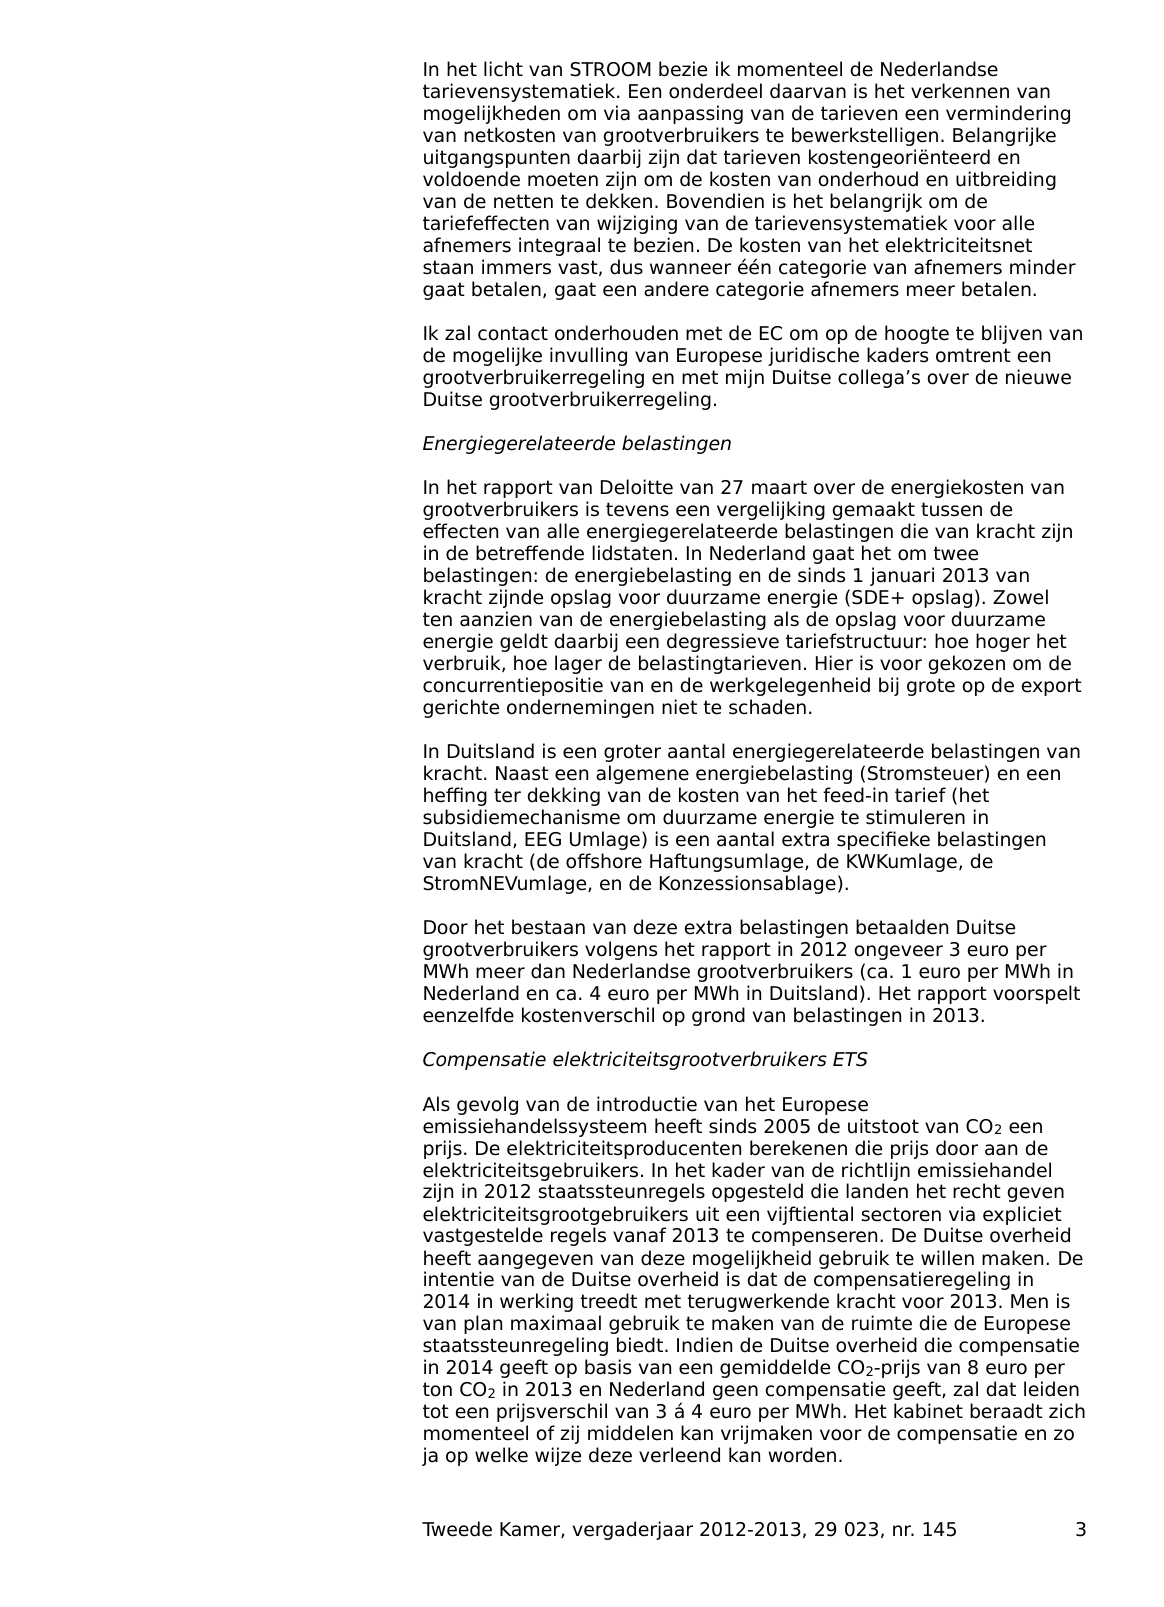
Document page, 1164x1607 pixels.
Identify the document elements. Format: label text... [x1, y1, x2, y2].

text Ik zal contact onderhouden met de EC om op de hoogte te blijven van de mogelijke invulling van Europese juridische kaders omtrent een grootverbruikerregeling en met mijn Duitse collega’s over de nieuwe Duitse grootverbruikerregeling. [422, 323, 1087, 411]
subtitle Energiegerelateerde belastingen [422, 433, 1087, 455]
text In het rapport van Deloitte van 27 maart over de energiekosten van grootverbruikers is tevens een vergelijking gemaakt tussen de effecten van alle energiegerelateerde belastingen die van kracht zijn in de betreffende lidstaten. In Nederland gaat het om twee belastingen: de energiebelasting en de sinds 1 januari 2013 van kracht zijnde opslag voor duurzame energie (SDE+ opslag). Zowel ten aanzien van de energiebelasting als de opslag voor duurzame energie geldt daarbij een degressieve tariefstructuur: hoe hoger het verbruik, hoe lager de belastingtarieven. Hier is voor gekozen om de concurrentiepositie van en de werkgelegenheid bij grote op de export gerichte ondernemingen niet te schaden. [422, 477, 1087, 719]
text Als gevolg van de introductie van het Europese emissiehandelssysteem heeft sinds 2005 de uitstoot van CO2 een prijs. De elektriciteitsproducenten berekenen die prijs door aan de elektriciteitsgebruikers. In het kader van de richtlijn emissiehandel zijn in 2012 staatssteunregels opgesteld die landen het recht geven elektriciteitsgrootgebruikers uit een vijftiental sectoren via expliciet vastgestelde regels vanaf 2013 te compenseren. De Duitse overheid heeft aangegeven van deze mogelijkheid gebruik te willen maken. De intentie van de Duitse overheid is dat de compensatieregeling in 2014 in werking treedt met terugwerkende kracht voor 2013. Men is van plan maximaal gebruik te maken van de ruimte die de Europese staatssteunregeling biedt. Indien de Duitse overheid die compensatie in 2014 geeft op basis van een gemiddelde CO2-prijs van 8 euro per ton CO2 in 2013 en Nederland geen compensatie geeft, zal dat leiden tot een prijsverschil van 3 á 4 euro per MWh. Het kabinet beraadt zich momenteel of zij middelen kan vrijmaken voor de compensatie en zo ja op welke wijze deze verleend kan worden. [422, 1093, 1087, 1467]
text In het licht van STROOM bezie ik momenteel de Nederlandse tarievensystematiek. Een onderdeel daarvan is het verkennen van mogelijkheden om via aanpassing van de tarieven een vermindering van netkosten van grootverbruikers te bewerkstelligen. Belangrijke uitgangspunten daarbij zijn dat tarieven kostengeoriënteerd en voldoende moeten zijn om de kosten van onderhoud en uitbreiding van de netten te dekken. Bovendien is het belangrijk om de tariefeffecten van wijziging van de tarievensystematiek voor alle afnemers integraal te bezien. De kosten van het elektriciteitsnet staan immers vast, dus wanneer één categorie van afnemers minder gaat betalen, gaat een andere categorie afnemers meer betalen. [422, 59, 1087, 301]
text In Duitsland is een groter aantal energiegerelateerde belastingen van kracht. Naast een algemene energiebelasting (Stromsteuer) en een heffing ter dekking van de kosten van het feed-in tarief (het subsidiemechanisme om duurzame energie te stimuleren in Duitsland, EEG Umlage) is een aantal extra specifieke belastingen van kracht (de offshore Haftungsumlage, de KWKumlage, de StromNEVumlage, en de Konzessionsablage). [422, 741, 1087, 895]
subtitle Compensatie elektriciteitsgrootverbruikers ETS [422, 1049, 1087, 1071]
text Door het bestaan van deze extra belastingen betaalden Duitse grootverbruikers volgens het rapport in 2012 ongeveer 3 euro per MWh meer dan Nederlandse grootverbruikers (ca. 1 euro per MWh in Nederland en ca. 4 euro per MWh in Duitsland). Het rapport voorspelt eenzelfde kostenverschil op grond van belastingen in 2013. [422, 917, 1087, 1027]
